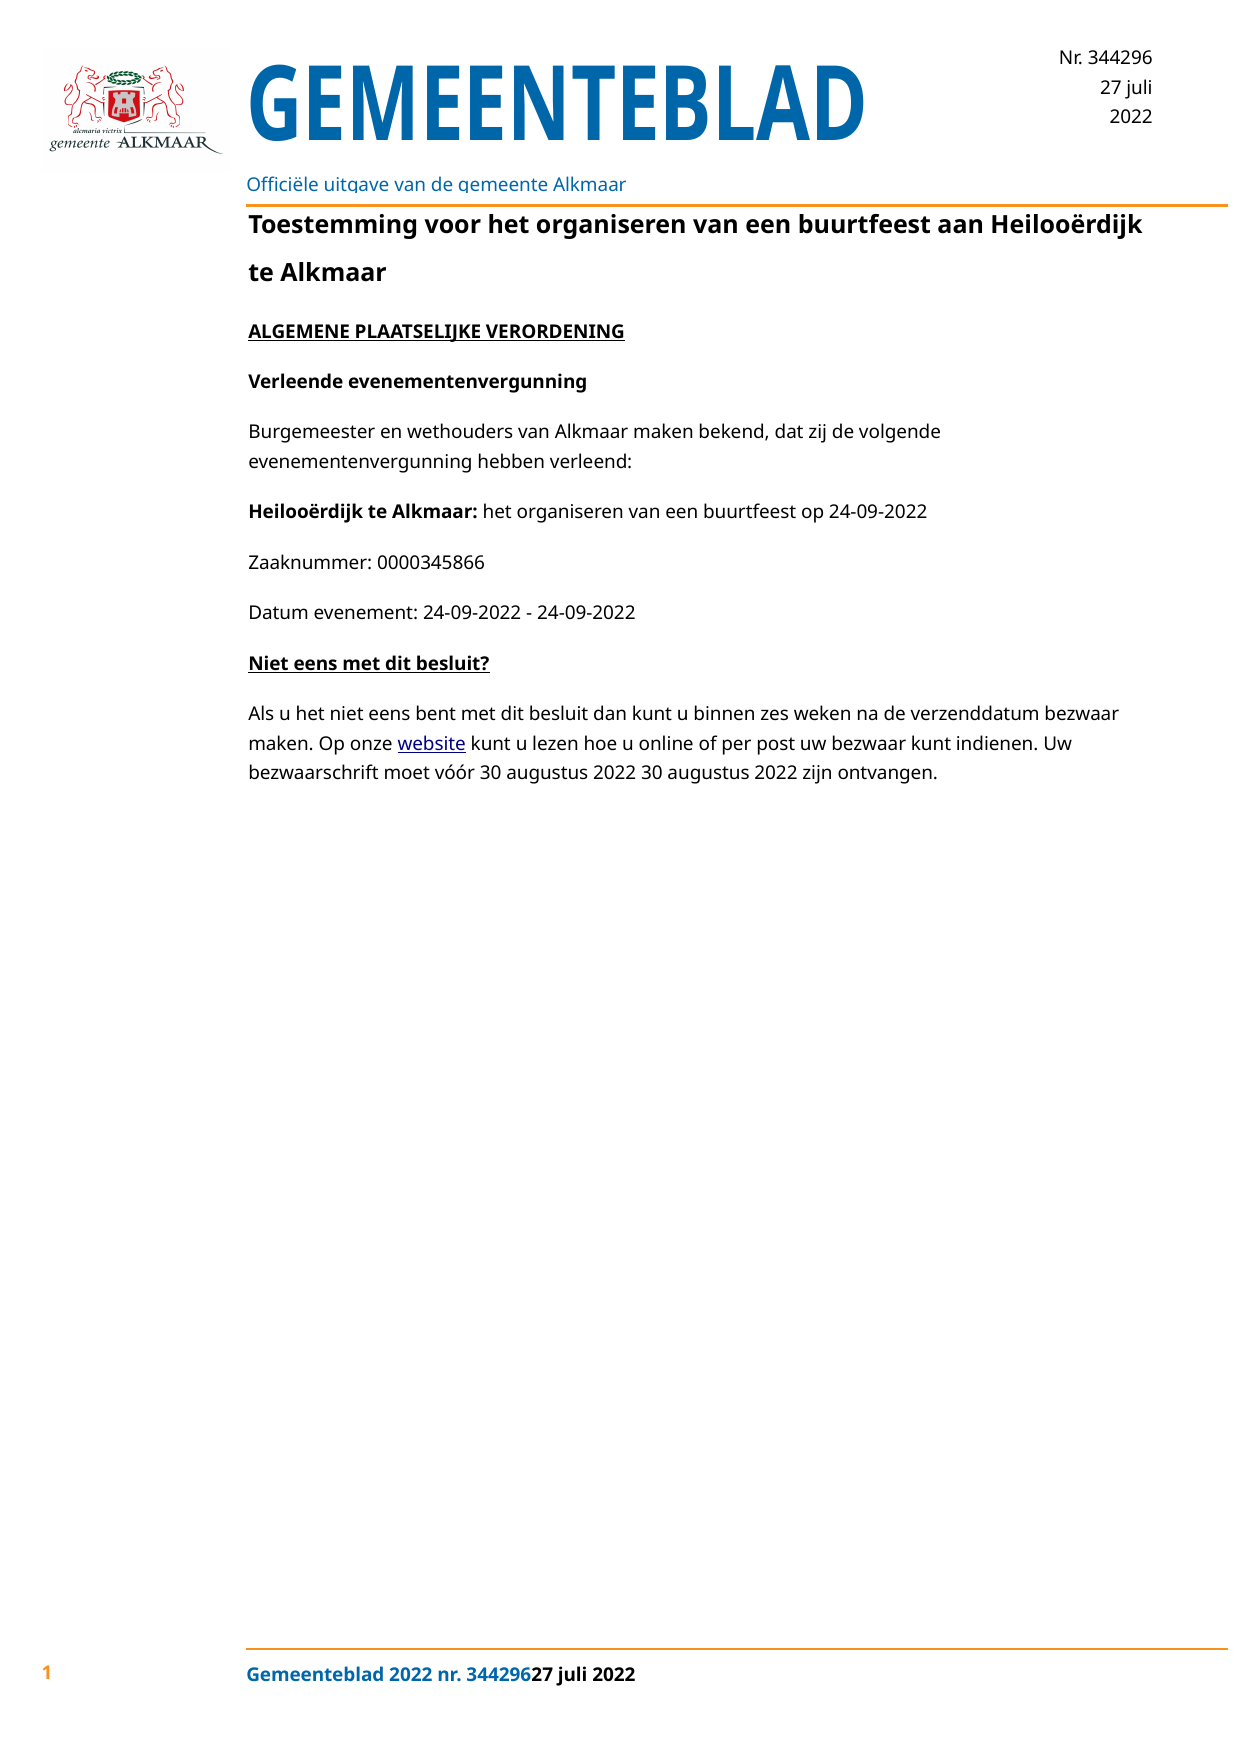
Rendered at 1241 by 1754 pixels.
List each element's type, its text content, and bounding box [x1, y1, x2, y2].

text Verleende evenementenvergunning [248, 368, 1152, 394]
text Als u het niet eens bent met dit besluit dan kunt u binnen zes weken na de verzenddatum bezwaar maken. Op onze website kunt u lezen hoe u online of per post uw bezwaar kunt indienen. Uw bezwaarschrift moet vóór 30 augustus 2022 30 augustus 2022 zijn ontvangen. [248, 700, 1152, 785]
text Heilooërdijk te Alkmaar: het organiseren van een buurtfeest op 24-09-2022 [248, 499, 1152, 524]
text Datum evenement: 24-09-2022 - 24-09-2022 [248, 599, 1152, 625]
text Zaaknummer: 0000345866 [248, 549, 1152, 575]
text ALGEMENE PLAATSELIJKE VERORDENING [248, 318, 1152, 344]
text Niet eens met dit besluit? [248, 650, 1152, 676]
text Toestemming voor het organiseren van een buurtfeest aan Heilooërdijk te Alkmaar [248, 207, 1152, 288]
picture [41, 47, 231, 172]
text Burgemeester en wethouders van Alkmaar maken bekend, dat zij de volgende evenementenvergunning hebben verleend: [248, 419, 1152, 474]
